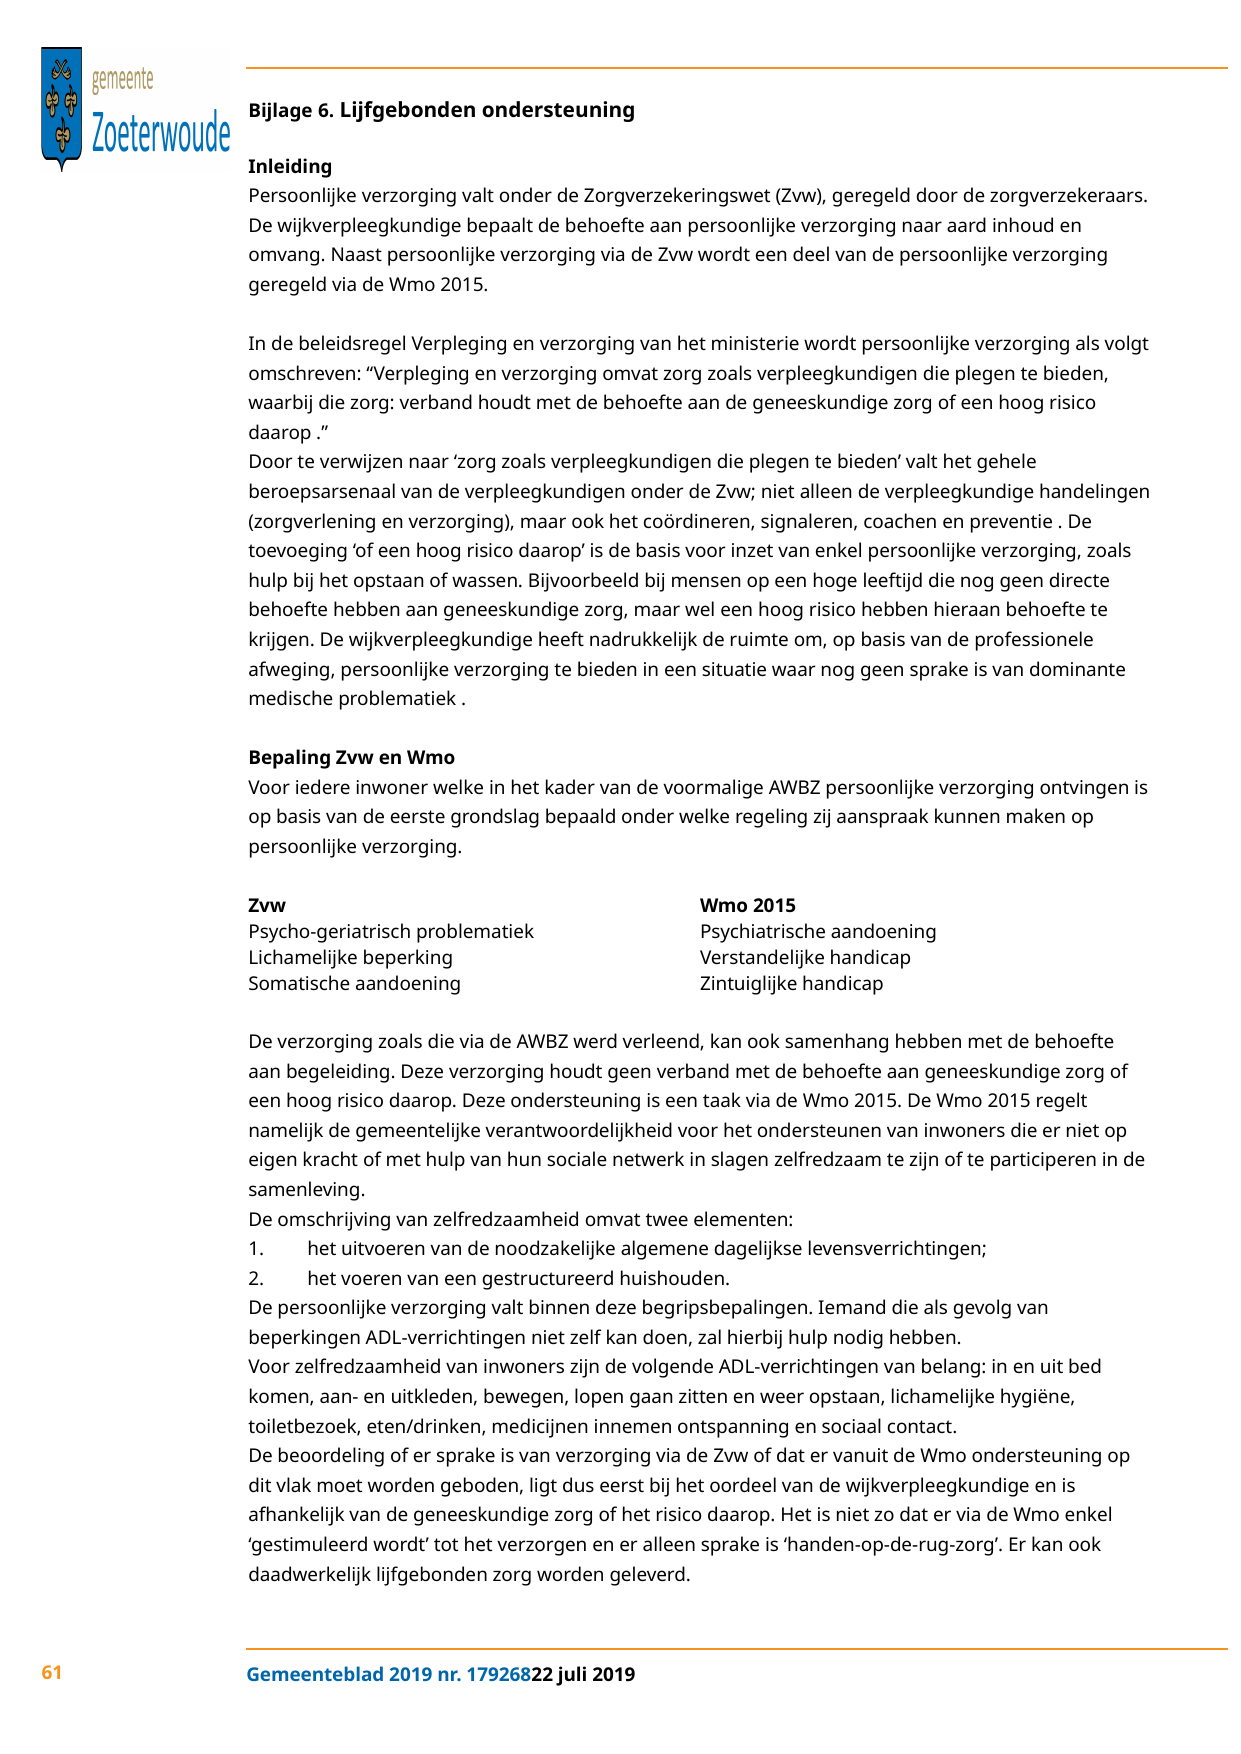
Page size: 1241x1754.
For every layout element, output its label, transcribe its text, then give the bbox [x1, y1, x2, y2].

picture [41, 47, 231, 172]
table_cell Somatische aandoening [248, 970, 700, 996]
text De omschrijving van zelfredzaamheid omvat twee elementen: [248, 1206, 1152, 1232]
list het uitvoeren van de noodzakelijke algemene dagelijkse levensverrichtingen; [248, 1235, 1152, 1261]
table_cell Zintuiglijke handicap [700, 970, 1152, 996]
table_cell Psychiatrische aandoening [700, 918, 1152, 944]
text In de beleidsregel Verpleging en verzorging van het ministerie wordt persoonlijke verzorging als volgt omschreven: “Verpleging en verzorging omvat zorg zoals verpleegkundigen die plegen te bieden, waarbij die zorg: verband houdt met de behoefte aan de geneeskundige zorg of een hoog risico daarop .” [248, 330, 1152, 445]
table_cell Verstandelijke handicap [700, 944, 1152, 970]
text Persoonlijke verzorging valt onder de Zorgverzekeringswet (Zvw), geregeld door de zorgverzekeraars. De wijkverpleegkundige bepaalt de behoefte aan persoonlijke verzorging naar aard inhoud en omvang. Naast persoonlijke verzorging via de Zvw wordt een deel van de persoonlijke verzorging geregeld via de Wmo 2015. [248, 182, 1152, 297]
text Bijlage 6. Lijfgebonden ondersteuning [248, 95, 1152, 123]
text De beoordeling of er sprake is van verzorging via de Zvw of dat er vanuit de Wmo ondersteuning op dit vlak moet worden geboden, ligt dus eerst bij het oordeel van de wijkverpleegkundige en is afhankelijk van de geneeskundige zorg of het risico daarop. Het is niet zo dat er via de Wmo enkel ‘gestimuleerd wordt’ tot het verzorgen en er alleen sprake is ‘handen-op-de-rug-zorg’. Er kan ook daadwerkelijk lijfgebonden zorg worden geleverd. [248, 1442, 1152, 1587]
table_header Wmo 2015 [700, 893, 1152, 918]
table_header Zvw [248, 893, 700, 918]
text Door te verwijzen naar ‘zorg zoals verpleegkundigen die plegen te bieden’ valt het gehele beroepsarsenaal van de verpleegkundigen onder de Zvw; niet alleen de verpleegkundige handelingen (zorgverlening en verzorging), maar ook het coördineren, signaleren, coachen en preventie . De toevoeging ‘of een hoog risico daarop’ is de basis voor inzet van enkel persoonlijke verzorging, zoals hulp bij het opstaan of wassen. Bijvoorbeeld bij mensen op een hoge leeftijd die nog geen directe behoefte hebben aan geneeskundige zorg, maar wel een hoog risico hebben hieraan behoefte te krijgen. De wijkverpleegkundige heeft nadrukkelijk de ruimte om, op basis van de professionele afweging, persoonlijke verzorging te bieden in een situatie waar nog geen sprake is van dominante medische problematiek . [248, 449, 1152, 711]
text Voor zelfredzaamheid van inwoners zijn de volgende ADL-verrichtingen van belang: in en uit bed komen, aan- en uitkleden, bewegen, lopen gaan zitten en weer opstaan, lichamelijke hygiëne, toiletbezoek, eten/drinken, medicijnen innemen ontspanning en sociaal contact. [248, 1354, 1152, 1439]
list het voeren van een gestructureerd huishouden. [248, 1265, 1152, 1291]
text De persoonlijke verzorging valt binnen deze begripsbepalingen. Iemand die als gevolg van beperkingen ADL-verrichtingen niet zelf kan doen, zal hierbij hulp nodig hebben. [248, 1294, 1152, 1350]
table_cell Lichamelijke beperking [248, 944, 700, 970]
text De verzorging zoals die via de AWBZ werd verleend, kan ook samenhang hebben met de behoefte aan begeleiding. Deze verzorging houdt geen verband met de behoefte aan geneeskundige zorg of een hoog risico daarop. Deze ondersteuning is een taak via de Wmo 2015. De Wmo 2015 regelt namelijk de gemeentelijke verantwoordelijkheid voor het ondersteunen van inwoners die er niet op eigen kracht of met hulp van hun sociale netwerk in slagen zelfredzaam te zijn of te participeren in de samenleving. [248, 1028, 1152, 1202]
text Inleiding [248, 153, 1152, 179]
text Voor iedere inwoner welke in het kader van de voormalige AWBZ persoonlijke verzorging ontvingen is op basis van de eerste grondslag bepaald onder welke regeling zij aanspraak kunnen maken op persoonlijke verzorging. [248, 774, 1152, 859]
text Bepaling Zvw en Wmo [248, 744, 1152, 770]
table_cell Psycho-geriatrisch problematiek [248, 918, 700, 944]
